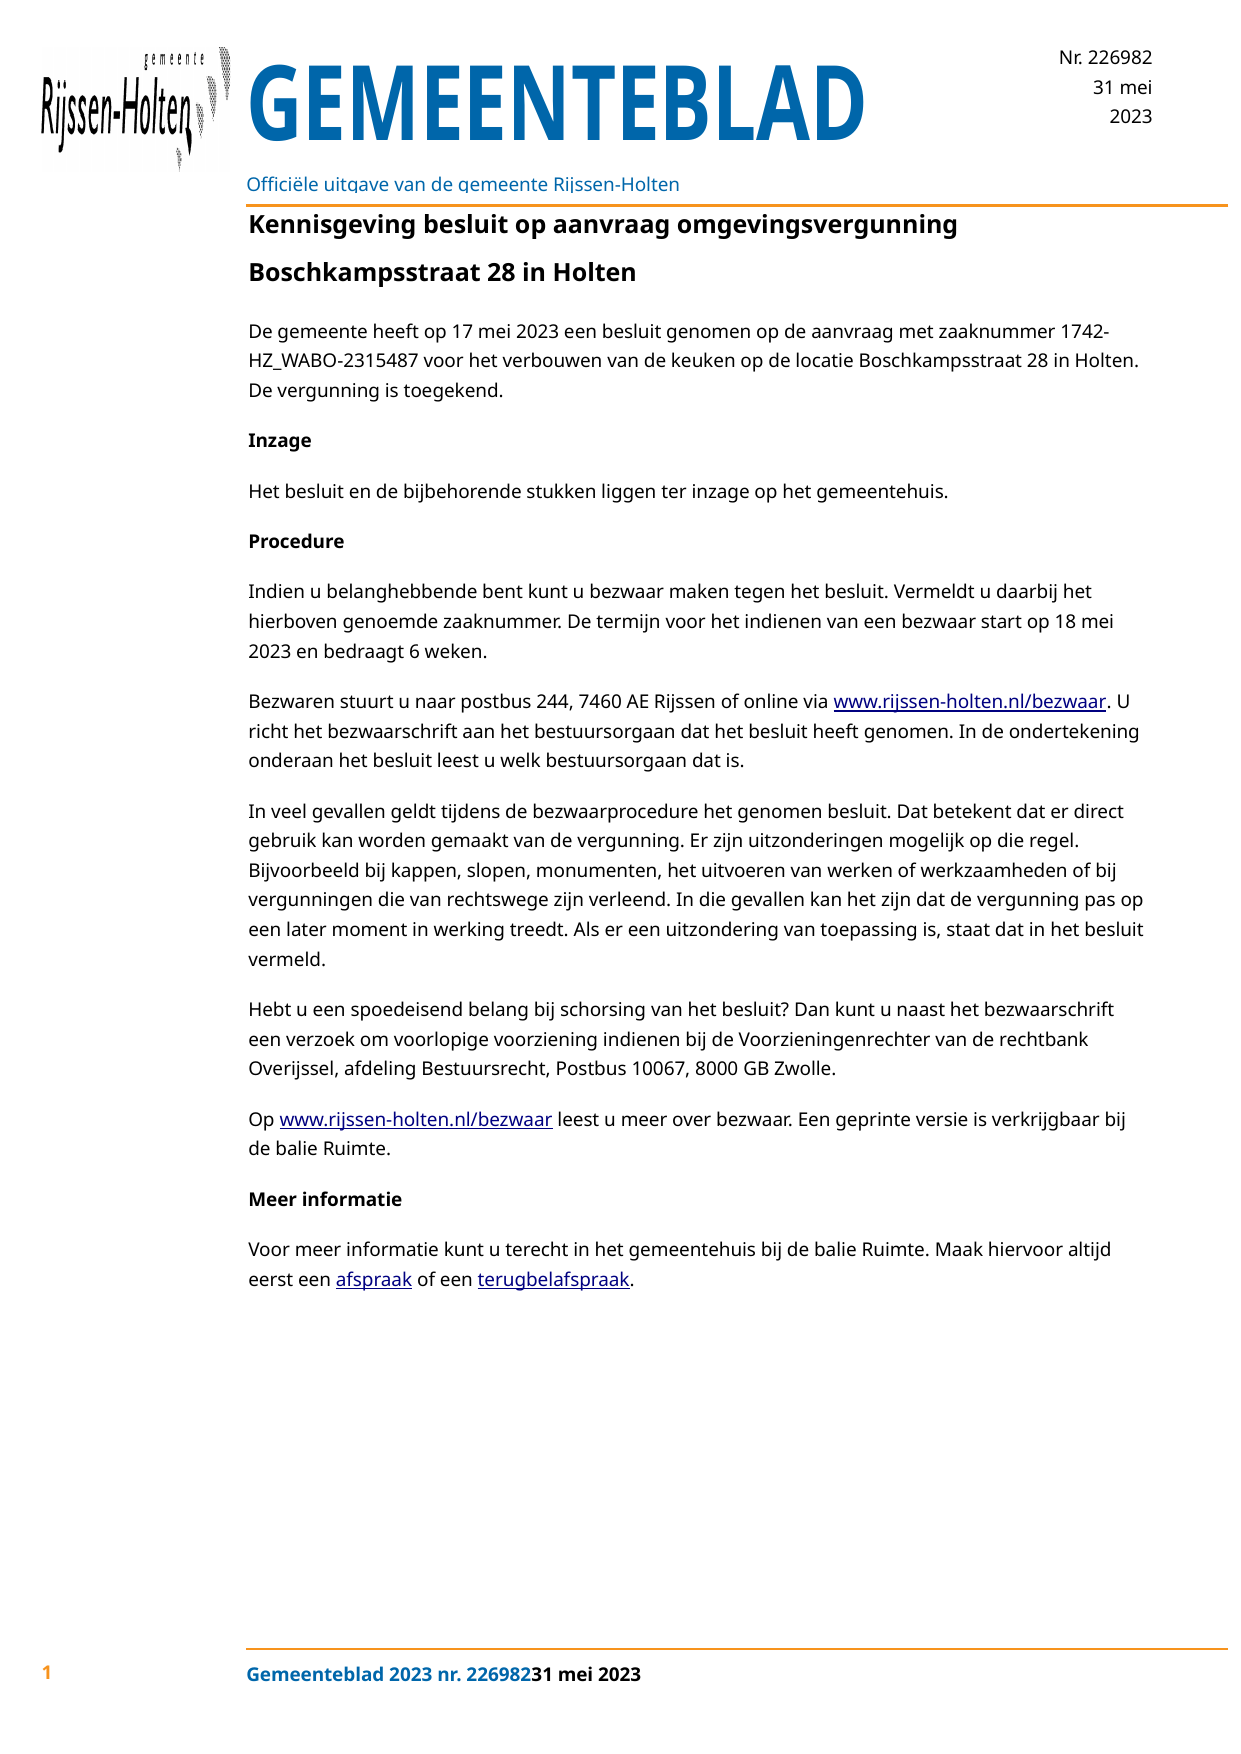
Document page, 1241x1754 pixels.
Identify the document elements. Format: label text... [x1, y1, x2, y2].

text Inzage [248, 427, 1152, 453]
picture [41, 47, 231, 172]
text Hebt u een spoedeisend belang bij schorsing van het besluit? Dan kunt u naast het bezwaarschrift een verzoek om voorlopige voorziening indienen bij de Voorzieningenrechter van de rechtbank Overijssel, afdeling Bestuursrecht, Postbus 10067, 8000 GB Zwolle. [248, 996, 1152, 1081]
text Bezwaren stuurt u naar postbus 244, 7460 AE Rijssen of online via www.rijssen-holten.nl/bezwaar. U richt het bezwaarschrift aan het bestuursorgaan dat het besluit heeft genomen. In de ondertekening onderaan het besluit leest u welk bestuursorgaan dat is. [248, 688, 1152, 773]
text Voor meer informatie kunt u terecht in het gemeentehuis bij de balie Ruimte. Maak hiervoor altijd eerst een afspraak of een terugbelafspraak. [248, 1236, 1152, 1292]
text Meer informatie [248, 1186, 1152, 1212]
text Het besluit en de bijbehorende stukken liggen ter inzage op het gemeentehuis. [248, 478, 1152, 504]
text Op www.rijssen-holten.nl/bezwaar leest u meer over bezwaar. Een geprinte versie is verkrijgbaar bij de balie Ruimte. [248, 1106, 1152, 1161]
text Indien u belanghebbende bent kunt u bezwaar maken tegen het besluit. Vermeldt u daarbij het hierboven genoemde zaaknummer. De termijn voor het indienen van een bezwaar start op 18 mei 2023 en bedraagt 6 weken. [248, 579, 1152, 664]
text Kennisgeving besluit op aanvraag omgevingsvergunning Boschkampsstraat 28 in Holten [248, 207, 1152, 288]
text In veel gevallen geldt tijdens de bezwaarprocedure het genomen besluit. Dat betekent dat er direct gebruik kan worden gemaakt van de vergunning. Er zijn uitzonderingen mogelijk op die regel. Bijvoorbeeld bij kappen, slopen, monumenten, het uitvoeren van werken of werkzaamheden of bij vergunningen die van rechtswege zijn verleend. In die gevallen kan het zijn dat de vergunning pas op een later moment in werking treedt. Als er een uitzondering van toepassing is, staat dat in het besluit vermeld. [248, 798, 1152, 972]
text Procedure [248, 528, 1152, 554]
text De gemeente heeft op 17 mei 2023 een besluit genomen op de aanvraag met zaaknummer 1742-HZ_WABO-2315487 voor het verbouwen van de keuken op de locatie Boschkampsstraat 28 in Holten. De vergunning is toegekend. [248, 318, 1152, 403]
